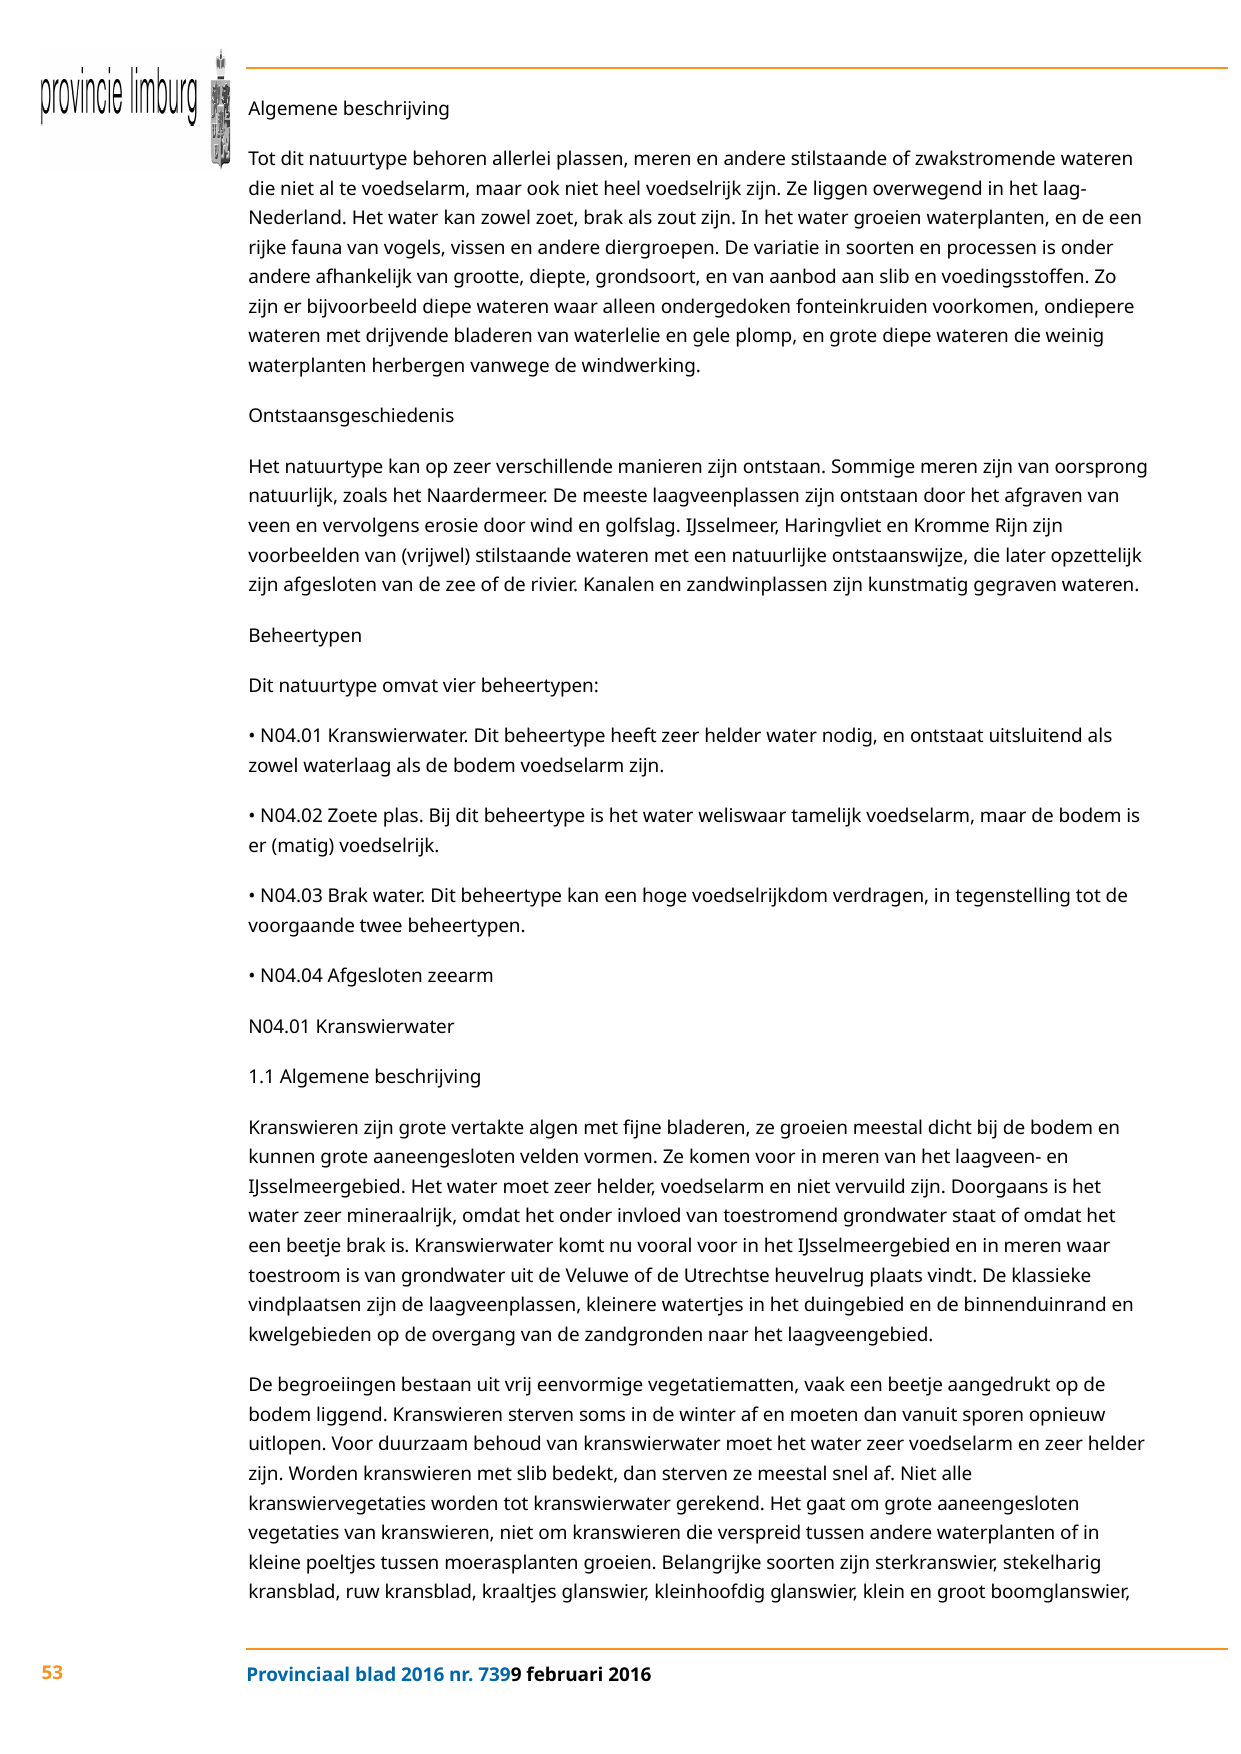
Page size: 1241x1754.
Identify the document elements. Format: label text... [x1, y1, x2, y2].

text De begroeiingen bestaan uit vrij eenvormige vegetatiematten, vaak een beetje aangedrukt op de bodem liggend. Kranswieren sterven soms in de winter af en moeten dan vanuit sporen opnieuw uitlopen. Voor duurzaam behoud van kranswierwater moet het water zeer voedselarm en zeer helder zijn. Worden kranswieren met slib bedekt, dan sterven ze meestal snel af. Niet alle kranswiervegetaties worden tot kranswierwater gerekend. Het gaat om grote aaneengesloten vegetaties van kranswieren, niet om kranswieren die verspreid tussen andere waterplanten of in kleine poeltjes tussen moerasplanten groeien. Belangrijke soorten zijn sterkranswier, stekelharig kransblad, ruw kransblad, kraaltjes glanswier, kleinhoofdig glanswier, klein en groot boomglanswier, [248, 1371, 1152, 1604]
text N04.01 Kranswierwater [248, 1013, 1152, 1039]
text Het natuurtype kan op zeer verschillende manieren zijn ontstaan. Sommige meren zijn van oorsprong natuurlijk, zoals het Naardermeer. De meeste laagveenplassen zijn ontstaan door het afgraven van veen en vervolgens erosie door wind en golfslag. IJsselmeer, Haringvliet en Kromme Rijn zijn voorbeelden van (vrijwel) stilstaande wateren met een natuurlijke ontstaanswijze, die later opzettelijk zijn afgesloten van de zee of de rivier. Kanalen en zandwinplassen zijn kunstmatig gegraven wateren. [248, 453, 1152, 597]
text Tot dit natuurtype behoren allerlei plassen, meren en andere stilstaande of zwakstromende wateren die niet al te voedselarm, maar ook niet heel voedselrijk zijn. Ze liggen overwegend in het laag-Nederland. Het water kan zowel zoet, brak als zout zijn. In het water groeien waterplanten, en de een rijke fauna van vogels, vissen en andere diergroepen. De variatie in soorten en processen is onder andere afhankelijk van grootte, diepte, grondsoort, en van aanbod aan slib en voedingsstoffen. Zo zijn er bijvoorbeeld diepe wateren waar alleen ondergedoken fonteinkruiden voorkomen, ondiepere wateren met drijvende bladeren van waterlelie en gele plomp, en grote diepe wateren die weinig waterplanten herbergen vanwege de windwerking. [248, 145, 1152, 378]
text Dit natuurtype omvat vier beheertypen: [248, 672, 1152, 698]
text • N04.02 Zoete plas. Bij dit beheertype is het water weliswaar tamelijk voedselarm, maar de bodem is er (matig) voedselrijk. [248, 803, 1152, 858]
text • N04.03 Brak water. Dit beheertype kan een hoge voedselrijkdom verdragen, in tegenstelling tot de voorgaande twee beheertypen. [248, 883, 1152, 938]
text • N04.04 Afgesloten zeearm [248, 963, 1152, 988]
text Kranswieren zijn grote vertakte algen met fijne bladeren, ze groeien meestal dicht bij de bodem en kunnen grote aaneengesloten velden vormen. Ze komen voor in meren van het laagveen- en IJsselmeergebied. Het water moet zeer helder, voedselarm en niet vervuild zijn. Doorgaans is het water zeer mineraalrijk, omdat het onder invloed van toestromend grondwater staat of omdat het een beetje brak is. Kranswierwater komt nu vooral voor in het IJsselmeergebied en in meren waar toestroom is van grondwater uit de Veluwe of de Utrechtse heuvelrug plaats vindt. De klassieke vindplaatsen zijn de laagveenplassen, kleinere watertjes in het duingebied en de binnenduinrand en kwelgebieden op de overgang van de zandgronden naar het laagveengebied. [248, 1114, 1152, 1347]
text 1.1 Algemene beschrijving [248, 1063, 1152, 1089]
text Ontstaansgeschiedenis [248, 403, 1152, 428]
text Algemene beschrijving [248, 95, 1152, 121]
picture [41, 47, 231, 172]
text • N04.01 Kranswierwater. Dit beheertype heeft zeer helder water nodig, en ontstaat uitsluitend als zowel waterlaag als de bodem voedselarm zijn. [248, 723, 1152, 778]
text Beheertypen [248, 622, 1152, 648]
